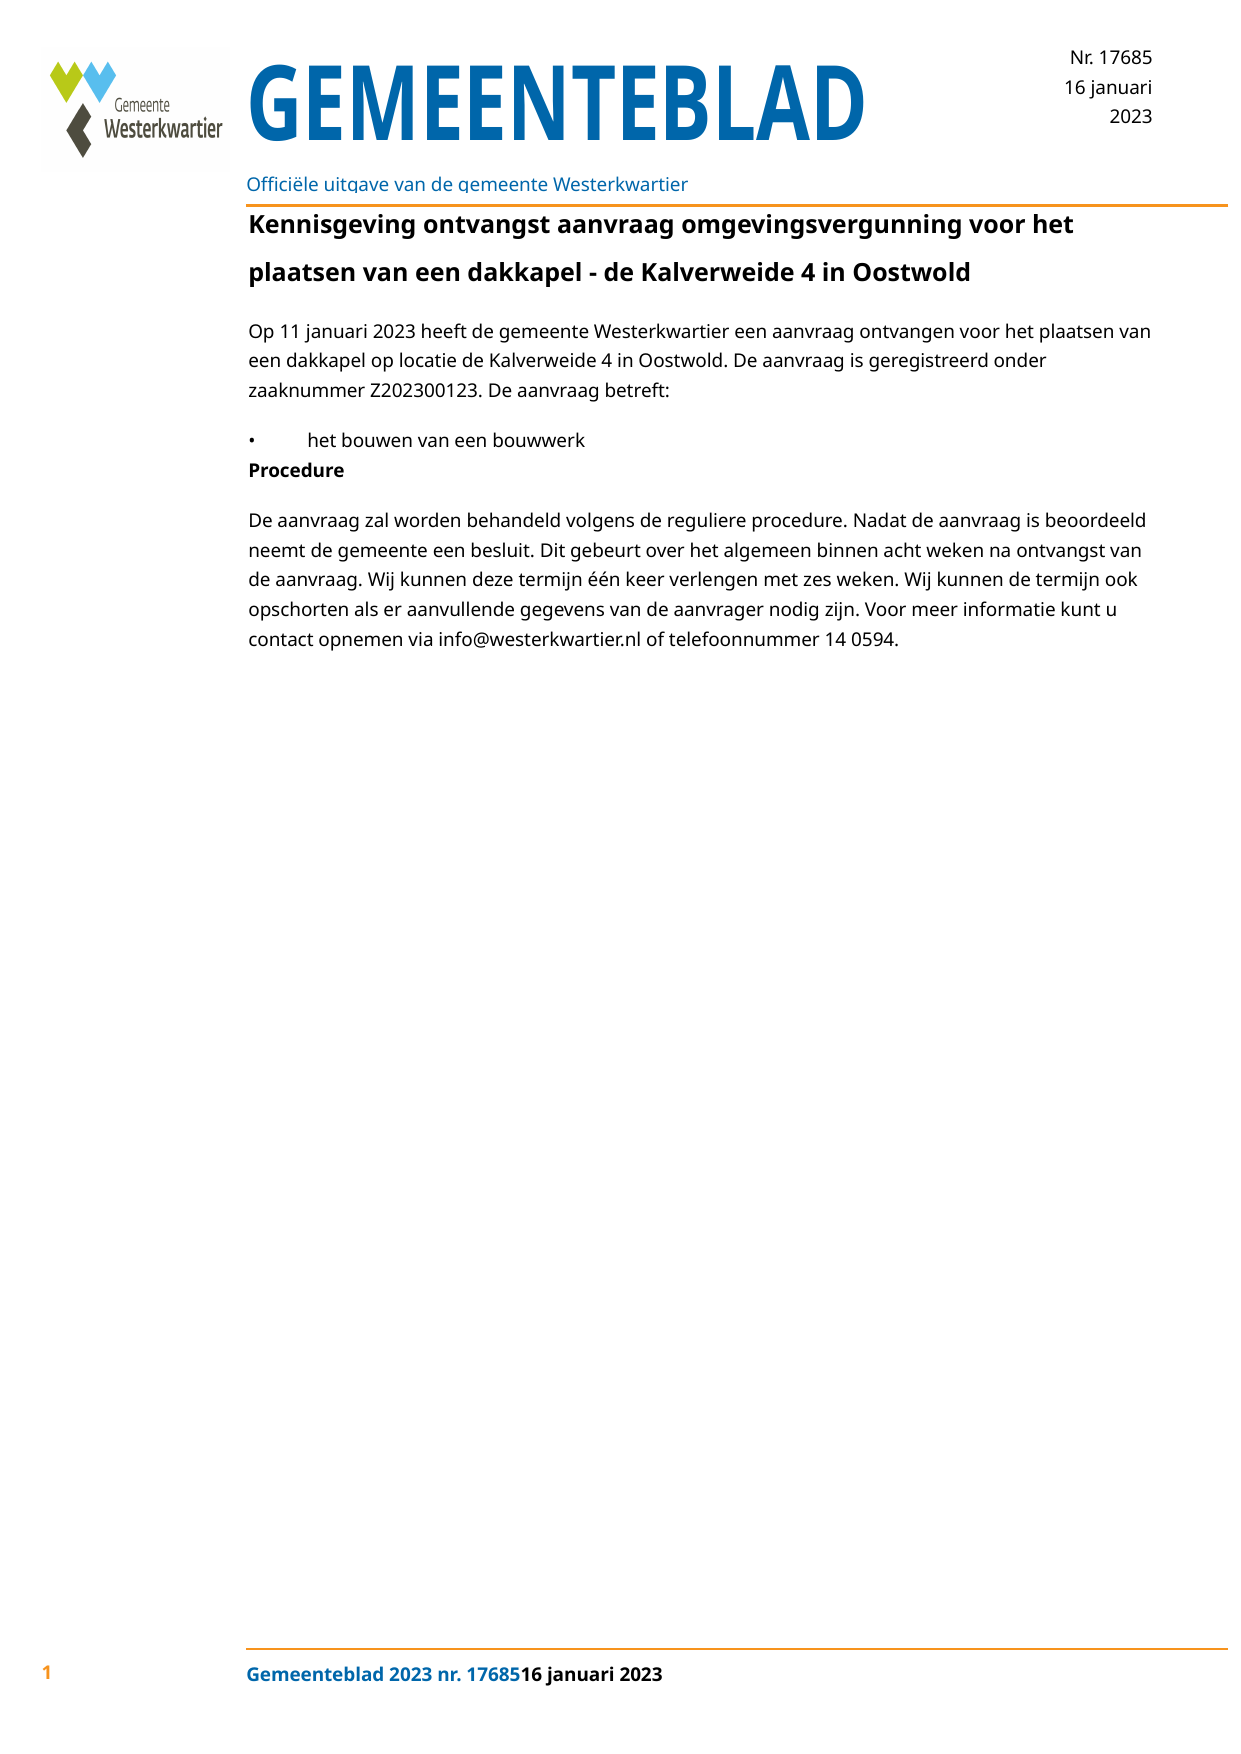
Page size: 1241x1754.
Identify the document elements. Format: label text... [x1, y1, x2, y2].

text Op 11 januari 2023 heeft de gemeente Westerkwartier een aanvraag ontvangen voor het plaatsen van een dakkapel op locatie de Kalverweide 4 in Oostwold. De aanvraag is geregistreerd onder zaaknummer Z202300123. De aanvraag betreft: [248, 318, 1152, 403]
picture [41, 47, 231, 172]
text Procedure [248, 457, 1152, 483]
text Kennisgeving ontvangst aanvraag omgevingsvergunning voor het plaatsen van een dakkapel - de Kalverweide 4 in Oostwold [248, 207, 1152, 288]
list het bouwen van een bouwwerk [248, 427, 1152, 453]
text De aanvraag zal worden behandeld volgens de reguliere procedure. Nadat de aanvraag is beoordeeld neemt de gemeente een besluit. Dit gebeurt over het algemeen binnen acht weken na ontvangst van de aanvraag. Wij kunnen deze termijn één keer verlengen met zes weken. Wij kunnen de termijn ook opschorten als er aanvullende gegevens van de aanvrager nodig zijn. Voor meer informatie kunt u contact opnemen via info@westerkwartier.nl of telefoonnummer 14 0594. [248, 507, 1152, 652]
